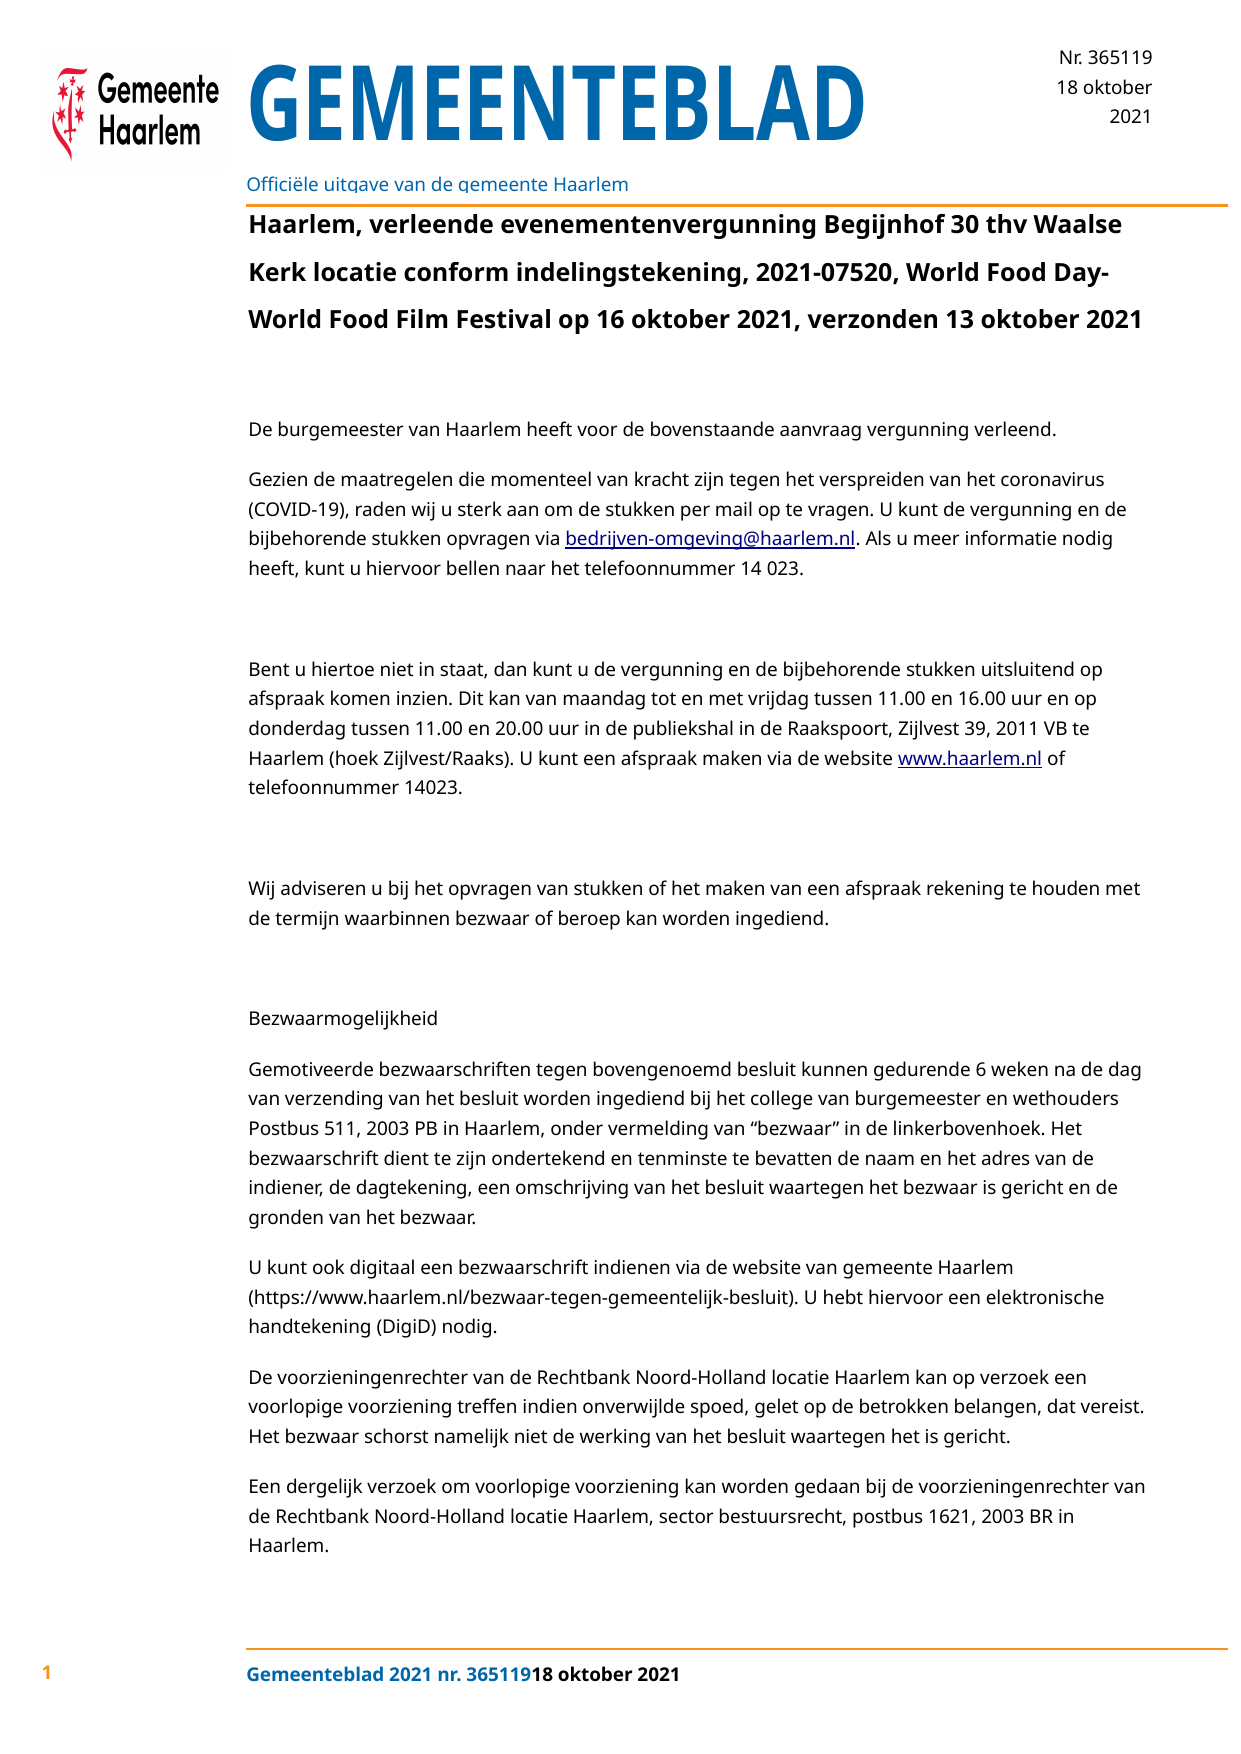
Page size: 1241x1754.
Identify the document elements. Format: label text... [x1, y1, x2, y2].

text Gemotiveerde bezwaarschriften tegen bovengenoemd besluit kunnen gedurende 6 weken na de dag van verzending van het besluit worden ingediend bij het college van burgemeester en wethouders Postbus 511, 2003 PB in Haarlem, onder vermelding van “bezwaar” in de linkerbovenhoek. Het bezwaarschrift dient te zijn ondertekend en tenminste te bevatten de naam en het adres van de indiener, de dagtekening, een omschrijving van het besluit waartegen het bezwaar is gericht en de gronden van het bezwaar. [248, 1056, 1152, 1229]
picture [41, 47, 231, 172]
text Bent u hiertoe niet in staat, dan kunt u de vergunning en de bijbehorende stukken uitsluitend op afspraak komen inzien. Dit kan van maandag tot en met vrijdag tussen 11.00 en 16.00 uur en op donderdag tussen 11.00 en 20.00 uur in de publiekshal in de Raakspoort, Zijlvest 39, 2011 VB te Haarlem (hoek Zijlvest/Raaks). U kunt een afspraak maken via de website www.haarlem.nl of telefoonnummer 14023. [248, 656, 1152, 800]
text De voorzieningenrechter van de Rechtbank Noord-Holland locatie Haarlem kan op verzoek een voorlopige voorziening treffen indien onverwijlde spoed, gelet op de betrokken belangen, dat vereist. Het bezwaar schorst namelijk niet de werking van het besluit waartegen het is gericht. [248, 1364, 1152, 1449]
text Haarlem, verleende evenementenvergunning Begijnhof 30 thv Waalse Kerk locatie conform indelingstekening, 2021-07520, World Food Day- World Food Film Festival op 16 oktober 2021, verzonden 13 oktober 2021 [248, 207, 1152, 336]
text U kunt ook digitaal een bezwaarschrift indienen via de website van gemeente Haarlem (https://www.haarlem.nl/bezwaar-tegen-gemeentelijk-besluit). U hebt hiervoor een elektronische handtekening (DigiD) nodig. [248, 1254, 1152, 1339]
text De burgemeester van Haarlem heeft voor de bovenstaande aanvraag vergunning verleend. [248, 416, 1152, 442]
text Een dergelijk verzoek om voorlopige voorziening kan worden gedaan bij de voorzieningenrechter van de Rechtbank Noord-Holland locatie Haarlem, sector bestuursrecht, postbus 1621, 2003 BR in Haarlem. [248, 1473, 1152, 1558]
text Gezien de maatregelen die momenteel van kracht zijn tegen het verspreiden van het coronavirus (COVID-19), raden wij u sterk aan om de stukken per mail op te vragen. U kunt de vergunning en de bijbehorende stukken opvragen via bedrijven-omgeving@haarlem.nl. Als u meer informatie nodig heeft, kunt u hiervoor bellen naar het telefoonnummer 14 023. [248, 466, 1152, 581]
text Bezwaarmogelijkheid [248, 1006, 1152, 1031]
text Wij adviseren u bij het opvragen van stukken of het maken van een afspraak rekening te houden met de termijn waarbinnen bezwaar of beroep kan worden ingediend. [248, 875, 1152, 930]
